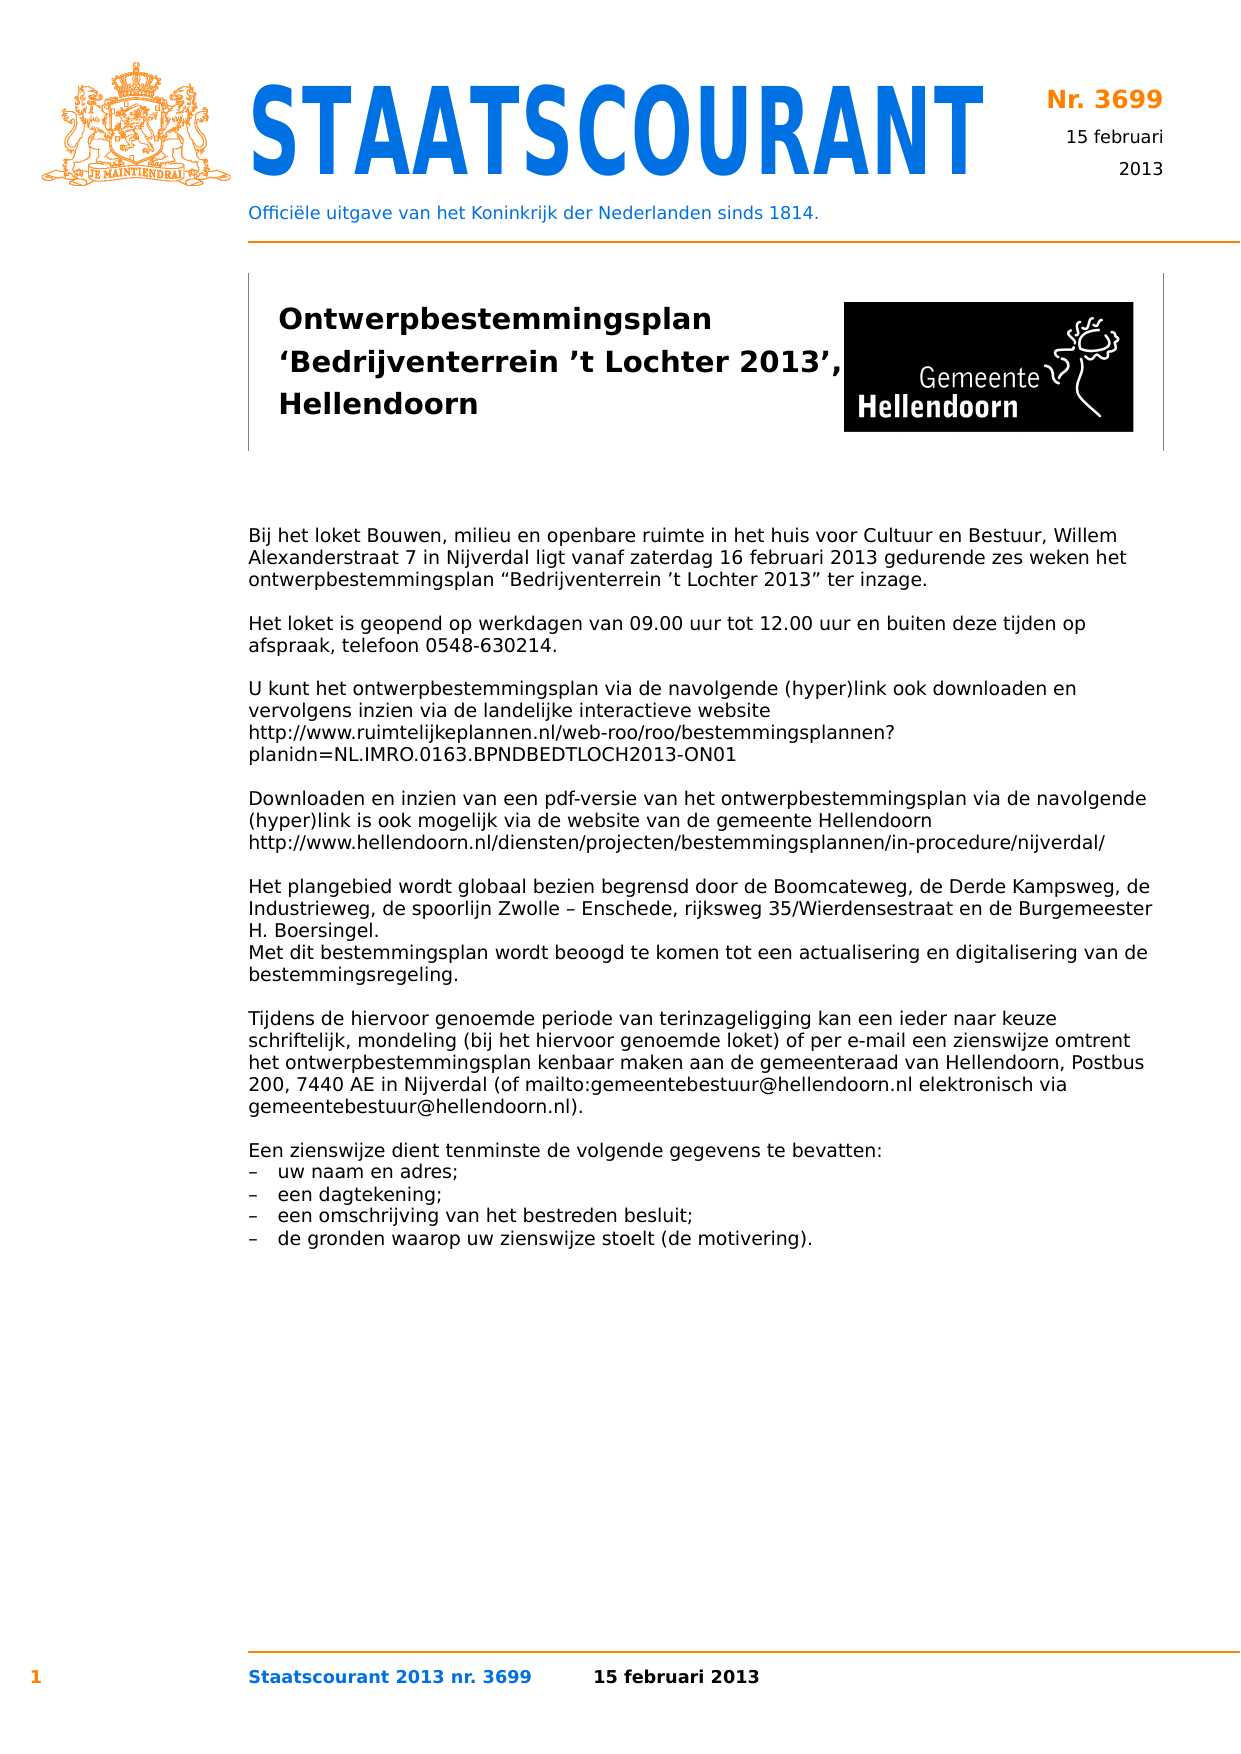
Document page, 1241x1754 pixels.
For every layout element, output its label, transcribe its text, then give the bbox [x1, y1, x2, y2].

text Met dit bestemmingsplan wordt beoogd te komen tot een actualisering en digitalisering van de bestemmingsregeling. [248, 942, 1163, 986]
picture [844, 302, 1134, 433]
table_header STAATSCOURANT [248, 62, 998, 203]
text http://www.hellendoorn.nl/diensten/projecten/bestemmingsplannen/in-procedure/nijverdal/ [248, 832, 1163, 854]
text Het loket is geopend op werkdagen van 09.00 uur tot 12.00 uur en buiten deze tijden op afspraak, telefoon 0548-630214. [248, 612, 1163, 656]
text Een zienswijze dient tenminste de volgende gegevens te bevatten: [248, 1139, 1163, 1161]
table_header [25, 62, 248, 241]
text – een omschrijving van het bestreden besluit; [248, 1205, 1163, 1227]
table_cell 2013 [998, 153, 1240, 203]
text U kunt het ontwerpbestemmingsplan via de navolgende (hyper)link ook downloaden en vervolgens inzien via de landelijke interactieve website [248, 678, 1163, 722]
table_cell 15 februari [998, 121, 1240, 153]
text Bij het loket Bouwen, milieu en openbare ruimte in het huis voor Cultuur en Bestuur, Willem Alexanderstraat 7 in Nijverdal ligt vanaf zaterdag 16 februari 2013 gedurende zes weken het ontwerpbestemmingsplan “Bedrijventerrein ’t Lochter 2013” ter inzage. [248, 525, 1163, 591]
subtitle Ontwerpbestemmingsplan ‘Bedrijventerrein ’t Lochter 2013’, Hellendoorn [249, 273, 1163, 451]
text Het plangebied wordt globaal bezien begrensd door de Boomcateweg, de Derde Kampsweg, de Industrieweg, de spoorlijn Zwolle – Enschede, rijksweg 35/Wierdensestraat en de Burgemeester H. Boersingel. [248, 876, 1163, 942]
text Tijdens de hiervoor genoemde periode van terinzageligging kan een ieder naar keuze schriftelijk, mondeling (bij het hiervoor genoemde loket) of per e-mail een zienswijze omtrent het ontwerpbestemmingsplan kenbaar maken aan de gemeenteraad van Hellendoorn, Postbus 200, 7440 AE in Nijverdal (of mailto:gemeentebestuur@hellendoorn.nl elektronisch via gemeentebestuur@hellendoorn.nl). [248, 1008, 1163, 1118]
text http://www.ruimtelijkeplannen.nl/web-roo/roo/bestemmingsplannen?planidn=NL.IMRO.0163.BPNDBEDTLOCH2013-ON01 [248, 722, 1163, 766]
text Downloaden en inzien van een pdf-versie van het ontwerpbestemmingsplan via de navolgende (hyper)link is ook mogelijk via de website van de gemeente Hellendoorn [248, 788, 1163, 832]
text – de gronden waarop uw zienswijze stoelt (de motivering). [248, 1227, 1163, 1249]
picture [41, 62, 231, 186]
text – uw naam en adres; [248, 1161, 1163, 1183]
table_cell Officiële uitgave van het Koninkrijk der Nederlanden sinds 1814. [248, 203, 1240, 241]
text – een dagtekening; [248, 1183, 1163, 1205]
table_header Nr. 3699 [998, 62, 1240, 121]
